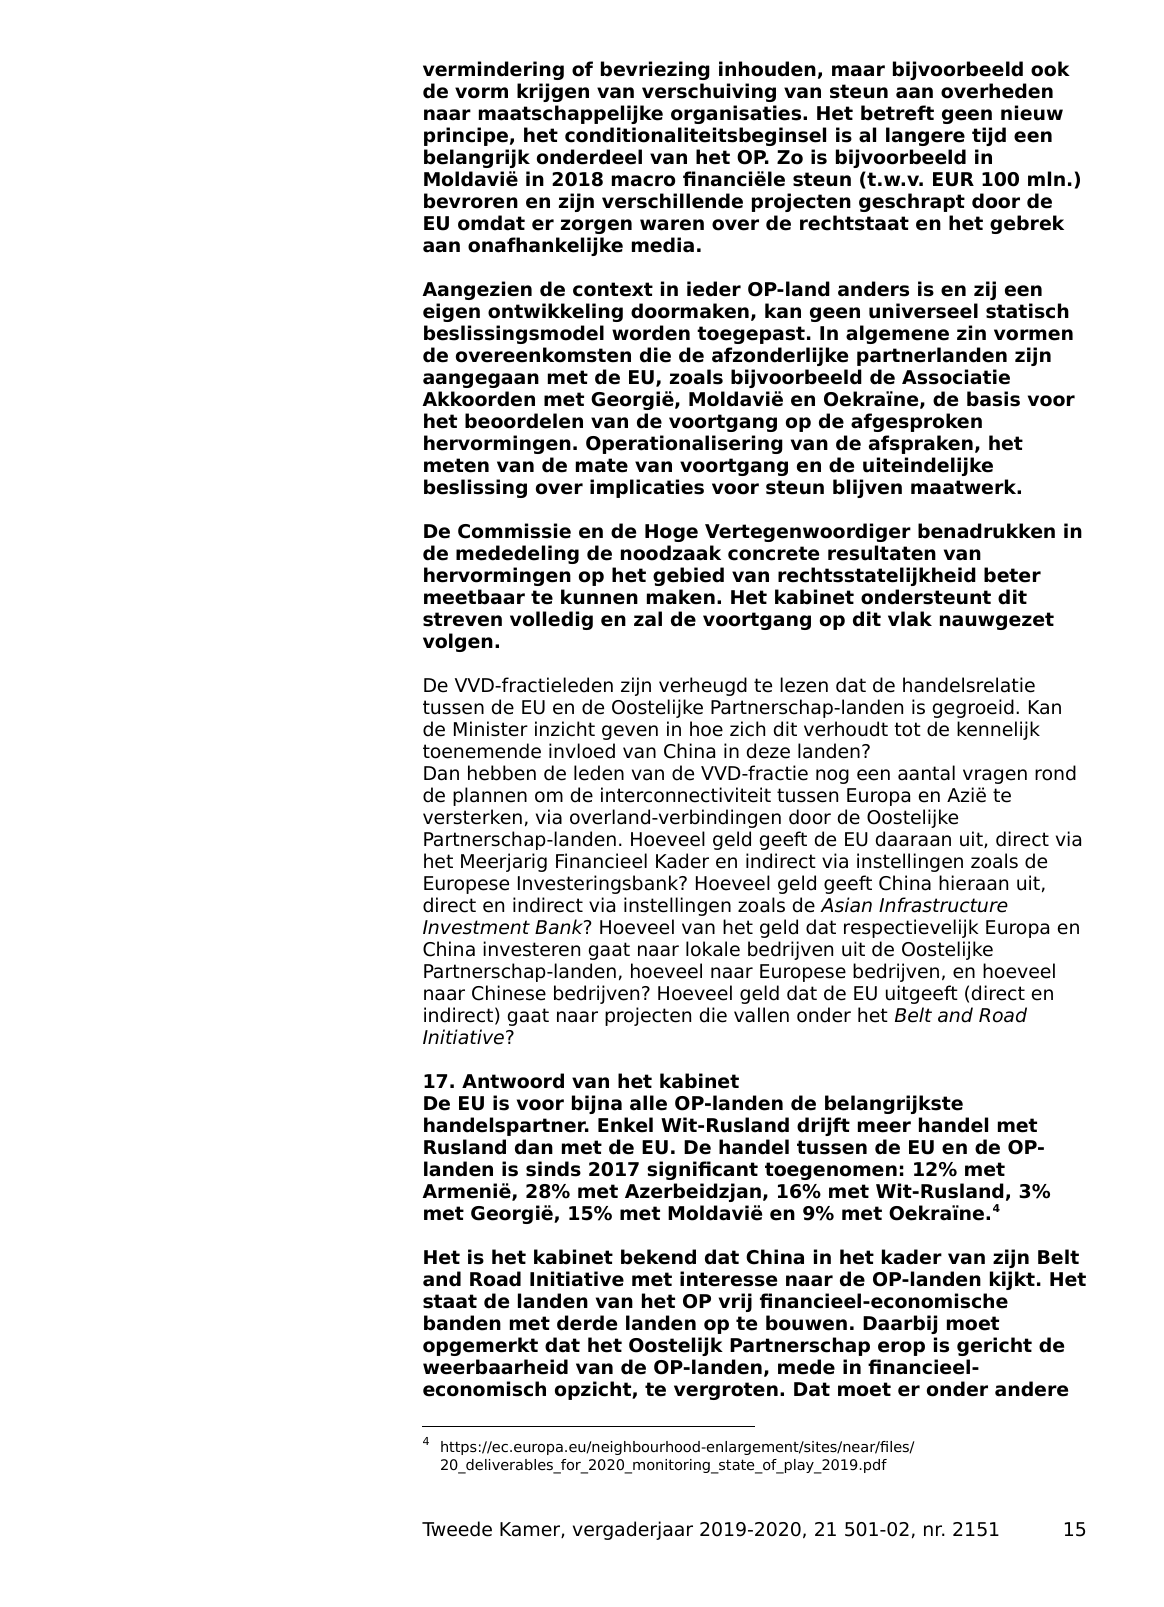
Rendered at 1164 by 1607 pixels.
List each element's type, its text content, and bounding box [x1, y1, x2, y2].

text vermindering of bevriezing inhouden, maar bijvoorbeeld ook de vorm krijgen van verschuiving van steun aan overheden naar maatschappelijke organisaties. Het betreft geen nieuw principe, het conditionaliteitsbeginsel is al langere tijd een belangrijk onderdeel van het OP. Zo is bijvoorbeeld in Moldavië in 2018 macro financiële steun (t.w.v. EUR 100 mln.) bevroren en zijn verschillende projecten geschrapt door de EU omdat er zorgen waren over de rechtstaat en het gebrek aan onafhankelijke media. [422, 59, 1087, 257]
text De VVD-fractieleden zijn verheugd te lezen dat de handelsrelatie tussen de EU en de Oostelijke Partnerschap-landen is gegroeid. Kan de Minister inzicht geven in hoe zich dit verhoudt tot de kennelijk toenemende invloed van China in deze landen? [422, 675, 1087, 763]
text https://ec.europa.eu/neighbourhood-enlargement/sites/near/files/20_deliverables_for_2020_monitoring_state_of_play_2019.pdf [422, 1435, 1087, 1474]
text Aangezien de context in ieder OP-land anders is en zij een eigen ontwikkeling doormaken, kan geen universeel statisch beslissingsmodel worden toegepast. In algemene zin vormen de overeenkomsten die de afzonderlijke partnerlanden zijn aangegaan met de EU, zoals bijvoorbeeld de Associatie Akkoorden met Georgië, Moldavië en Oekraïne, de basis voor het beoordelen van de voortgang op de afgesproken hervormingen. Operationalisering van de afspraken, het meten van de mate van voortgang en de uiteindelijke beslissing over implicaties voor steun blijven maatwerk. [422, 279, 1087, 499]
text De EU is voor bijna alle OP-landen de belangrijkste handelspartner. Enkel Wit-Rusland drijft meer handel met Rusland dan met de EU. De handel tussen de EU en de OP-landen is sinds 2017 significant toegenomen: 12% met Armenië, 28% met Azerbeidzjan, 16% met Wit-Rusland, 3% met Georgië, 15% met Moldavië en 9% met Oekraïne. [422, 1093, 1087, 1225]
text Dan hebben de leden van de VVD-fractie nog een aantal vragen rond de plannen om de interconnectiviteit tussen Europa en Azië te versterken, via overland-verbindingen door de Oostelijke Partnerschap-landen. Hoeveel geld geeft de EU daaraan uit, direct via het Meerjarig Financieel Kader en indirect via instellingen zoals de Europese Investeringsbank? Hoeveel geld geeft China hieraan uit, direct en indirect via instellingen zoals de Asian Infrastructure Investment Bank? Hoeveel van het geld dat respectievelijk Europa en China investeren gaat naar lokale bedrijven uit de Oostelijke Partnerschap-landen, hoeveel naar Europese bedrijven, en hoeveel naar Chinese bedrijven? Hoeveel geld dat de EU uitgeeft (direct en indirect) gaat naar projecten die vallen onder het Belt and Road Initiative? [422, 763, 1087, 1049]
text De Commissie en de Hoge Vertegenwoordiger benadrukken in de mededeling de noodzaak concrete resultaten van hervormingen op het gebied van rechtsstatelijkheid beter meetbaar te kunnen maken. Het kabinet ondersteunt dit streven volledig en zal de voortgang op dit vlak nauwgezet volgen. [422, 521, 1087, 653]
text Het is het kabinet bekend dat China in het kader van zijn Belt and Road Initiative met interesse naar de OP-landen kijkt. Het staat de landen van het OP vrij financieel-economische banden met derde landen op te bouwen. Daarbij moet opgemerkt dat het Oostelijk Partnerschap erop is gericht de weerbaarheid van de OP-landen, mede in financieel-economisch opzicht, te vergroten. Dat moet er onder andere [422, 1247, 1087, 1401]
text 17. Antwoord van het kabinet [422, 1071, 1087, 1093]
